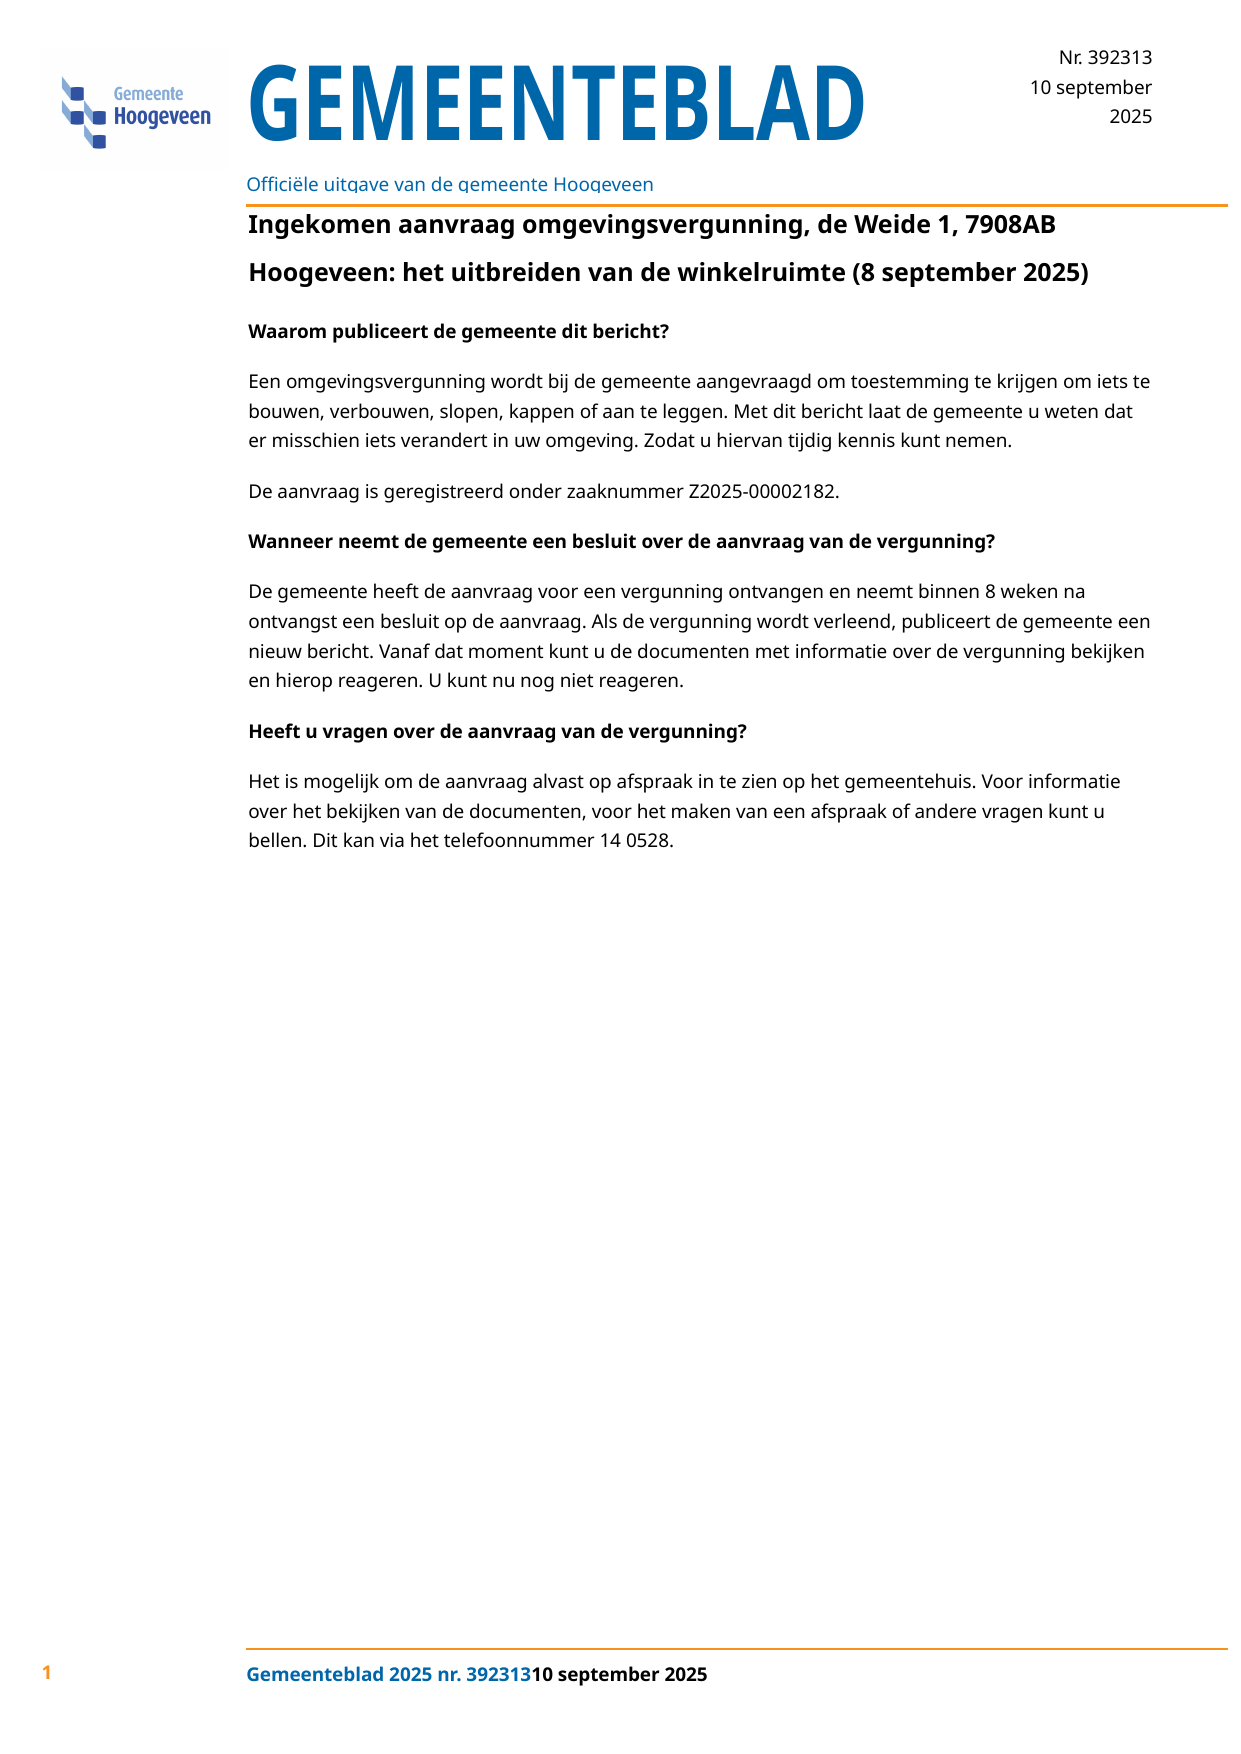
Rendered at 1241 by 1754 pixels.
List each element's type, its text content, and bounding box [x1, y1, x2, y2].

text Ingekomen aanvraag omgevingsvergunning, de Weide 1, 7908AB Hoogeveen: het uitbreiden van de winkelruimte (8 september 2025) [248, 207, 1152, 288]
text De gemeente heeft de aanvraag voor een vergunning ontvangen en neemt binnen 8 weken na ontvangst een besluit op de aanvraag. Als de vergunning wordt verleend, publiceert de gemeente een nieuw bericht. Vanaf dat moment kunt u de documenten met informatie over de vergunning bekijken en hierop reageren. U kunt nu nog niet reageren. [248, 579, 1152, 693]
text Waarom publiceert de gemeente dit bericht? [248, 318, 1152, 344]
text Wanneer neemt de gemeente een besluit over de aanvraag van de vergunning? [248, 528, 1152, 554]
text Heeft u vragen over de aanvraag van de vergunning? [248, 718, 1152, 744]
picture [41, 47, 231, 172]
text Een omgevingsvergunning wordt bij de gemeente aangevraagd om toestemming te krijgen om iets te bouwen, verbouwen, slopen, kappen of aan te leggen. Met dit bericht laat de gemeente u weten dat er misschien iets verandert in uw omgeving. Zodat u hiervan tijdig kennis kunt nemen. [248, 368, 1152, 453]
text Het is mogelijk om de aanvraag alvast op afspraak in te zien op het gemeentehuis. Voor informatie over het bekijken van de documenten, voor het maken van een afspraak of andere vragen kunt u bellen. Dit kan via het telefoonnummer 14 0528. [248, 768, 1152, 853]
text De aanvraag is geregistreerd onder zaaknummer Z2025-00002182. [248, 478, 1152, 504]
